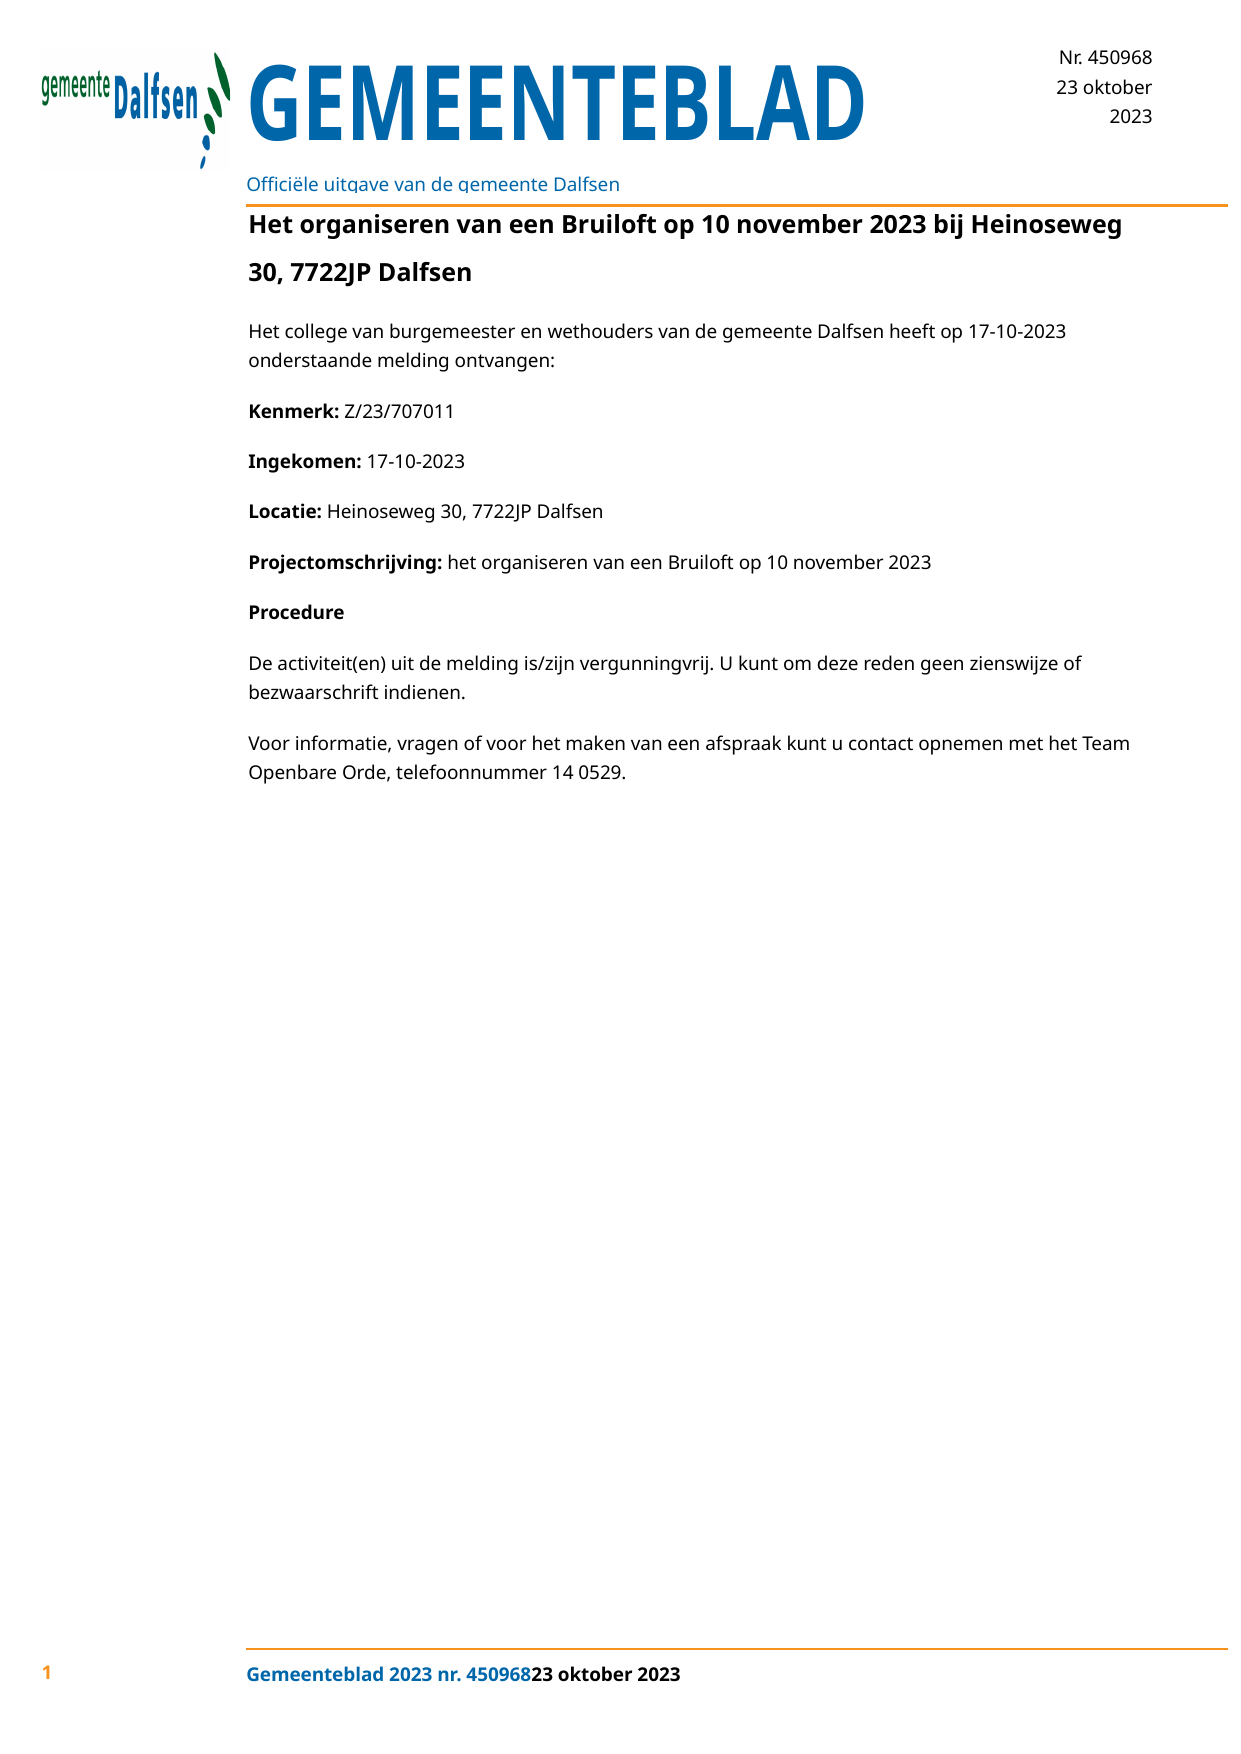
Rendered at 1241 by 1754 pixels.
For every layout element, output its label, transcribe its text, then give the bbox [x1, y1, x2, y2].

picture [41, 47, 231, 172]
text Voor informatie, vragen of voor het maken van een afspraak kunt u contact opnemen met het Team Openbare Orde, telefoonnummer 14 0529. [248, 730, 1152, 785]
text Kenmerk: Z/23/707011 [248, 398, 1152, 424]
text De activiteit(en) uit de melding is/zijn vergunningvrij. U kunt om deze reden geen zienswijze of bezwaarschrift indienen. [248, 650, 1152, 705]
text Het organiseren van een Bruiloft op 10 november 2023 bij Heinoseweg 30, 7722JP Dalfsen [248, 207, 1152, 288]
text Locatie: Heinoseweg 30, 7722JP Dalfsen [248, 499, 1152, 524]
text Procedure [248, 599, 1152, 625]
text Het college van burgemeester en wethouders van de gemeente Dalfsen heeft op 17-10-2023 onderstaande melding ontvangen: [248, 318, 1152, 373]
text Ingekomen: 17-10-2023 [248, 448, 1152, 474]
text Projectomschrijving: het organiseren van een Bruiloft op 10 november 2023 [248, 549, 1152, 575]
